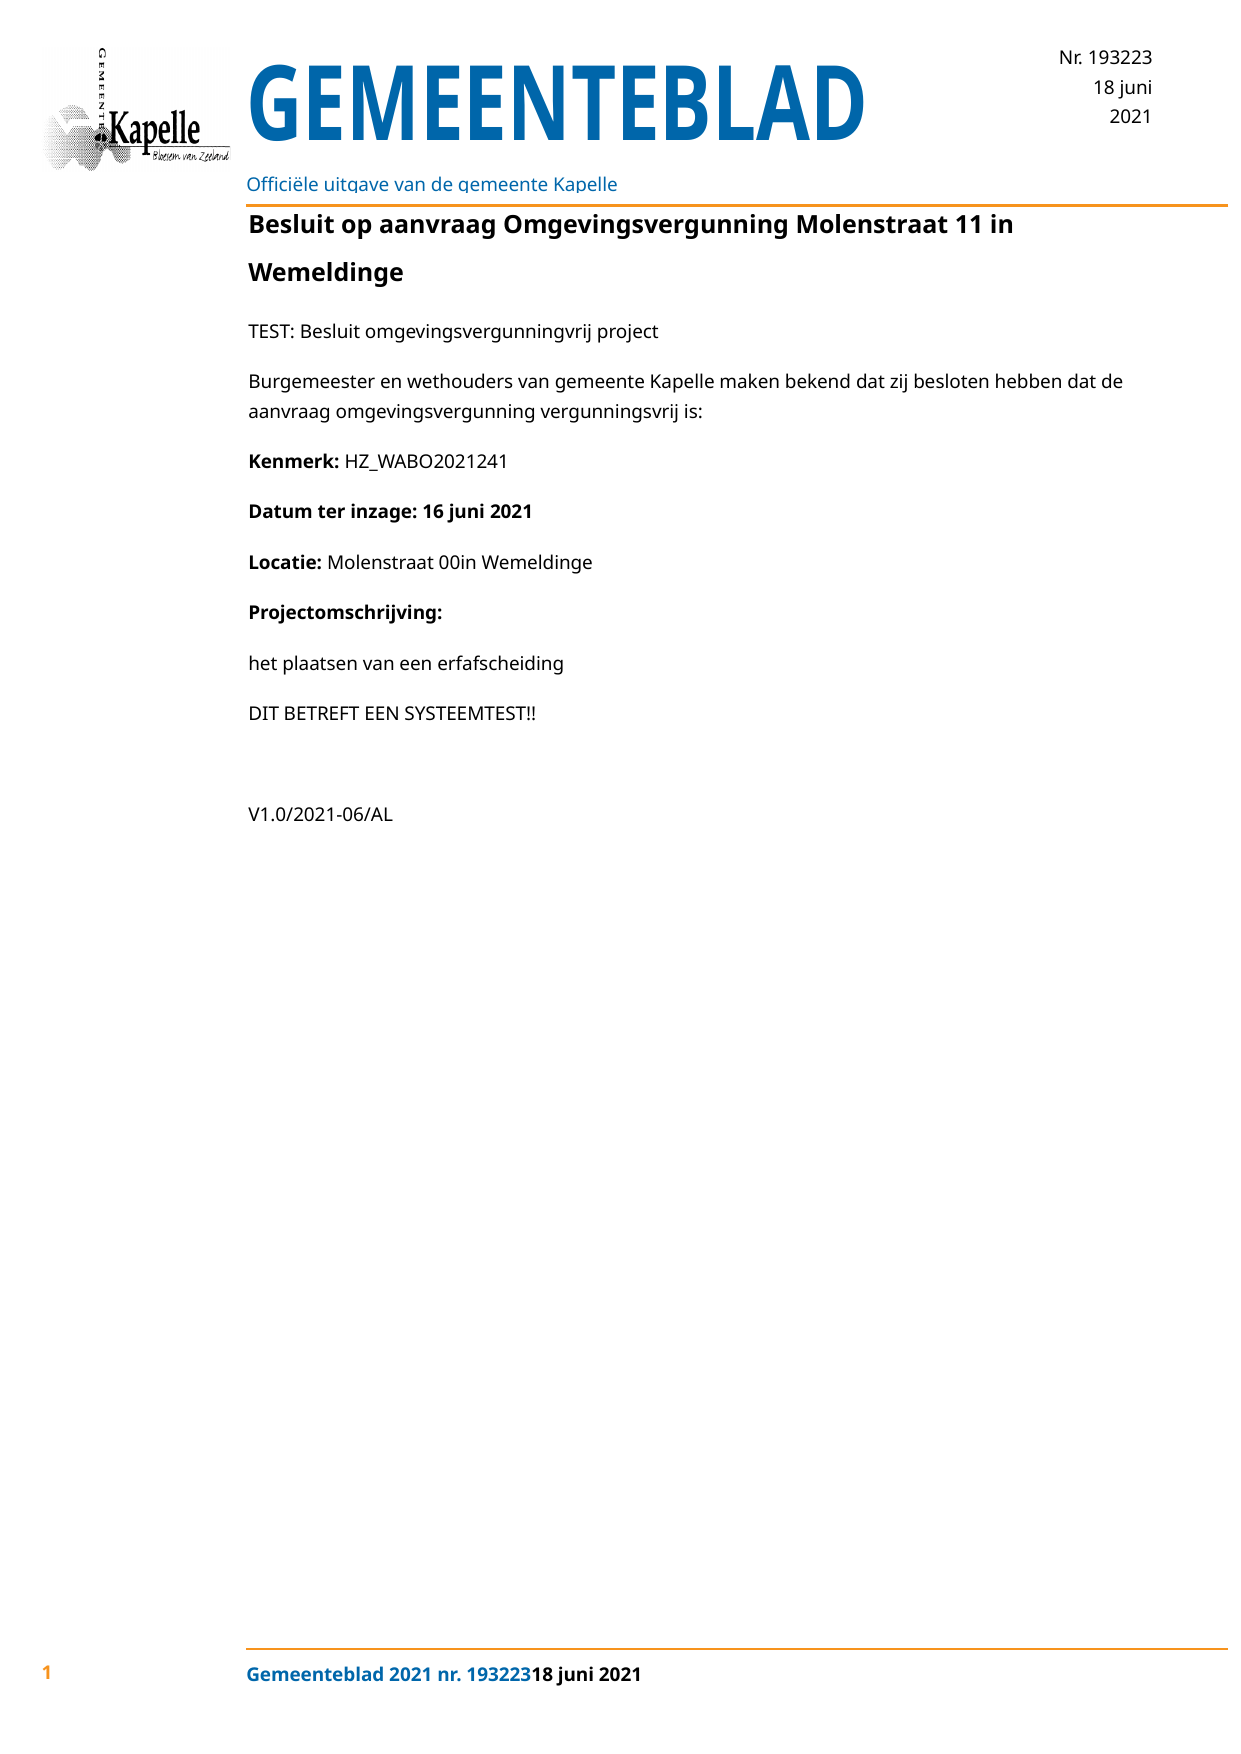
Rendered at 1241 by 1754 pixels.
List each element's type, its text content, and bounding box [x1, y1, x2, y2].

text Datum ter inzage: 16 juni 2021 [248, 499, 1152, 524]
text TEST: Besluit omgevingsvergunningvrij project [248, 318, 1152, 344]
text V1.0/2021-06/AL [248, 801, 1152, 827]
text DIT BETREFT EEN SYSTEEMTEST!! [248, 700, 1152, 726]
text Projectomschrijving: [248, 599, 1152, 625]
text Locatie: Molenstraat 00in Wemeldinge [248, 549, 1152, 575]
text Besluit op aanvraag Omgevingsvergunning Molenstraat 11 in Wemeldinge [248, 207, 1152, 288]
text Burgemeester en wethouders van gemeente Kapelle maken bekend dat zij besloten hebben dat de aanvraag omgevingsvergunning vergunningsvrij is: [248, 368, 1152, 424]
text Kenmerk: HZ_WABO2021241 [248, 448, 1152, 474]
picture [41, 47, 231, 172]
text het plaatsen van een erfafscheiding [248, 650, 1152, 676]
